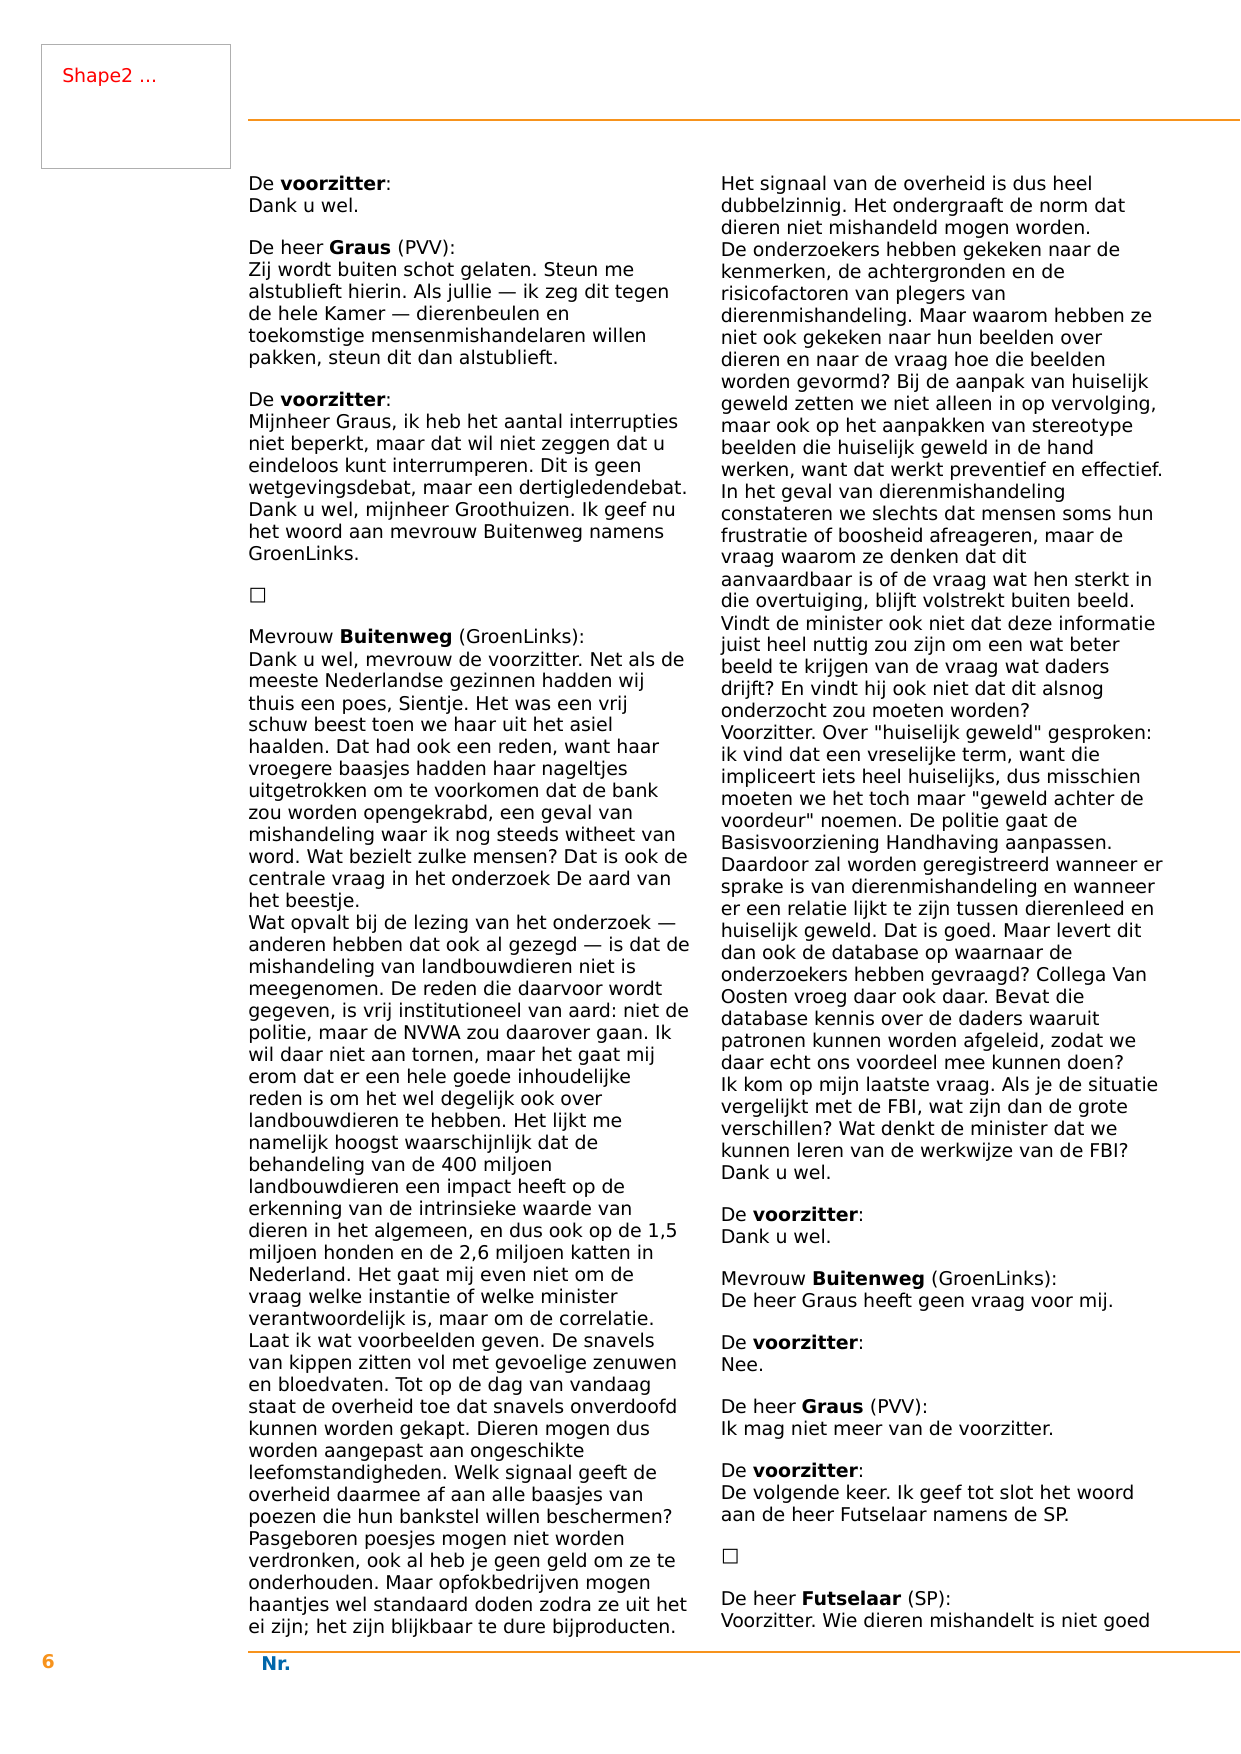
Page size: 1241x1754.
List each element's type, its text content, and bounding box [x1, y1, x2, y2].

text De volgende keer. Ik geef tot slot het woord aan de heer Futselaar namens de SP. [721, 1482, 1163, 1526]
text Ik mag niet meer van de voorzitter. [721, 1418, 1163, 1440]
text De heer Futselaar (SP): [721, 1588, 1163, 1609]
text De voorzitter: [248, 389, 691, 411]
text Voorzitter. Wie dieren mishandelt is niet goed [721, 1609, 1163, 1632]
text ⬜ [721, 1546, 1163, 1568]
text De voorzitter: [248, 173, 691, 195]
text De heer Graus (PVV): [721, 1396, 1163, 1418]
text De onderzoekers hebben gekeken naar de kenmerken, de achtergronden en de risicofactoren van plegers van dierenmishandeling. Maar waarom hebben ze niet ook gekeken naar hun beelden over dieren en naar de vraag hoe die beelden worden gevormd? Bij de aanpak van huiselijk geweld zetten we niet alleen in op vervolging, maar ook op het aanpakken van stereotype beelden die huiselijk geweld in de hand werken, want dat werkt preventief en effectief. In het geval van dierenmishandeling constateren we slechts dat mensen soms hun frustratie of boosheid afreageren, maar de vraag waarom ze denken dat dit aanvaardbaar is of de vraag wat hen sterkt in die overtuiging, blijft volstrekt buiten beeld. Vindt de minister ook niet dat deze informatie juist heel nuttig zou zijn om een wat beter beeld te krijgen van de vraag wat daders drijft? En vindt hij ook niet dat dit alsnog onderzocht zou moeten worden? [721, 239, 1163, 722]
text Mevrouw Buitenweg (GroenLinks): [721, 1268, 1163, 1290]
text Mevrouw Buitenweg (GroenLinks): [248, 626, 691, 648]
text Wat opvalt bij de lezing van het onderzoek — anderen hebben dat ook al gezegd — is dat de mishandeling van landbouwdieren niet is meegenomen. De reden die daarvoor wordt gegeven, is vrij institutioneel van aard: niet de politie, maar de NVWA zou daarover gaan. Ik wil daar niet aan tornen, maar het gaat mij erom dat er een hele goede inhoudelijke reden is om het wel degelijk ook over landbouwdieren te hebben. Het lijkt me namelijk hoogst waarschijnlijk dat de behandeling van de 400 miljoen landbouwdieren een impact heeft op de erkenning van de intrinsieke waarde van dieren in het algemeen, en dus ook op de 1,5 miljoen honden en de 2,6 miljoen katten in Nederland. Het gaat mij even niet om de vraag welke instantie of welke minister verantwoordelijk is, maar om de correlatie. [248, 912, 691, 1330]
text Nee. [721, 1354, 1163, 1376]
text De voorzitter: [721, 1204, 1163, 1226]
text De voorzitter: [721, 1460, 1163, 1482]
text De heer Graus (PVV): [248, 237, 691, 259]
text Laat ik wat voorbeelden geven. De snavels van kippen zitten vol met gevoelige zenuwen en bloedvaten. Tot op de dag van vandaag staat de overheid toe dat snavels onverdoofd kunnen worden gekapt. Dieren mogen dus worden aangepast aan ongeschikte leefomstandigheden. Welk signaal geeft de overheid daarmee af aan alle baasjes van poezen die hun bankstel willen beschermen? Pasgeboren poesjes mogen niet worden verdronken, ook al heb je geen geld om ze te onderhouden. Maar opfokbedrijven mogen haantjes wel standaard doden zodra ze uit het ei zijn; het zijn blijkbaar te dure bijproducten. [248, 1330, 691, 1637]
text ⬜ [248, 584, 691, 606]
text Mijnheer Graus, ik heb het aantal interrupties niet beperkt, maar dat wil niet zeggen dat u eindeloos kunt interrumperen. Dit is geen wetgevingsdebat, maar een dertigledendebat. [248, 411, 691, 498]
text Zij wordt buiten schot gelaten. Steun me alstublieft hierin. Als jullie — ik zeg dit tegen de hele Kamer — dierenbeulen en toekomstige mensenmishandelaren willen pakken, steun dit dan alstublieft. [248, 259, 691, 369]
text Dank u wel. [721, 1226, 1163, 1248]
text De voorzitter: [721, 1332, 1163, 1354]
text Het signaal van de overheid is dus heel dubbelzinnig. Het ondergraaft de norm dat dieren niet mishandeld mogen worden. [721, 173, 1163, 239]
text Dank u wel, mijnheer Groothuizen. Ik geef nu het woord aan mevrouw Buitenweg namens GroenLinks. [248, 498, 691, 564]
text Voorzitter. Over "huiselijk geweld" gesproken: ik vind dat een vreselijke term, want die impliceert iets heel huiselijks, dus misschien moeten we het toch maar "geweld achter de voordeur" noemen. De politie gaat de Basisvoorziening Handhaving aanpassen. Daardoor zal worden geregistreerd wanneer er sprake is van dierenmishandeling en wanneer er een relatie lijkt te zijn tussen dierenleed en huiselijk geweld. Dat is goed. Maar levert dit dan ook de database op waarnaar de onderzoekers hebben gevraagd? Collega Van Oosten vroeg daar ook daar. Bevat die database kennis over de daders waaruit patronen kunnen worden afgeleid, zodat we daar echt ons voordeel mee kunnen doen? [721, 722, 1163, 1074]
text De heer Graus heeft geen vraag voor mij. [721, 1290, 1163, 1312]
text Dank u wel, mevrouw de voorzitter. Net als de meeste Nederlandse gezinnen hadden wij thuis een poes, Sientje. Het was een vrij schuw beest toen we haar uit het asiel haalden. Dat had ook een reden, want haar vroegere baasjes hadden haar nageltjes uitgetrokken om te voorkomen dat de bank zou worden opengekrabd, een geval van mishandeling waar ik nog steeds witheet van word. Wat bezielt zulke mensen? Dat is ook de centrale vraag in het onderzoek De aard van het beestje. [248, 648, 691, 912]
text Dank u wel. [248, 195, 691, 217]
text Ik kom op mijn laatste vraag. Als je de situatie vergelijkt met de FBI, wat zijn dan de grote verschillen? Wat denkt de minister dat we kunnen leren van de werkwijze van de FBI? Dank u wel. [721, 1074, 1163, 1184]
